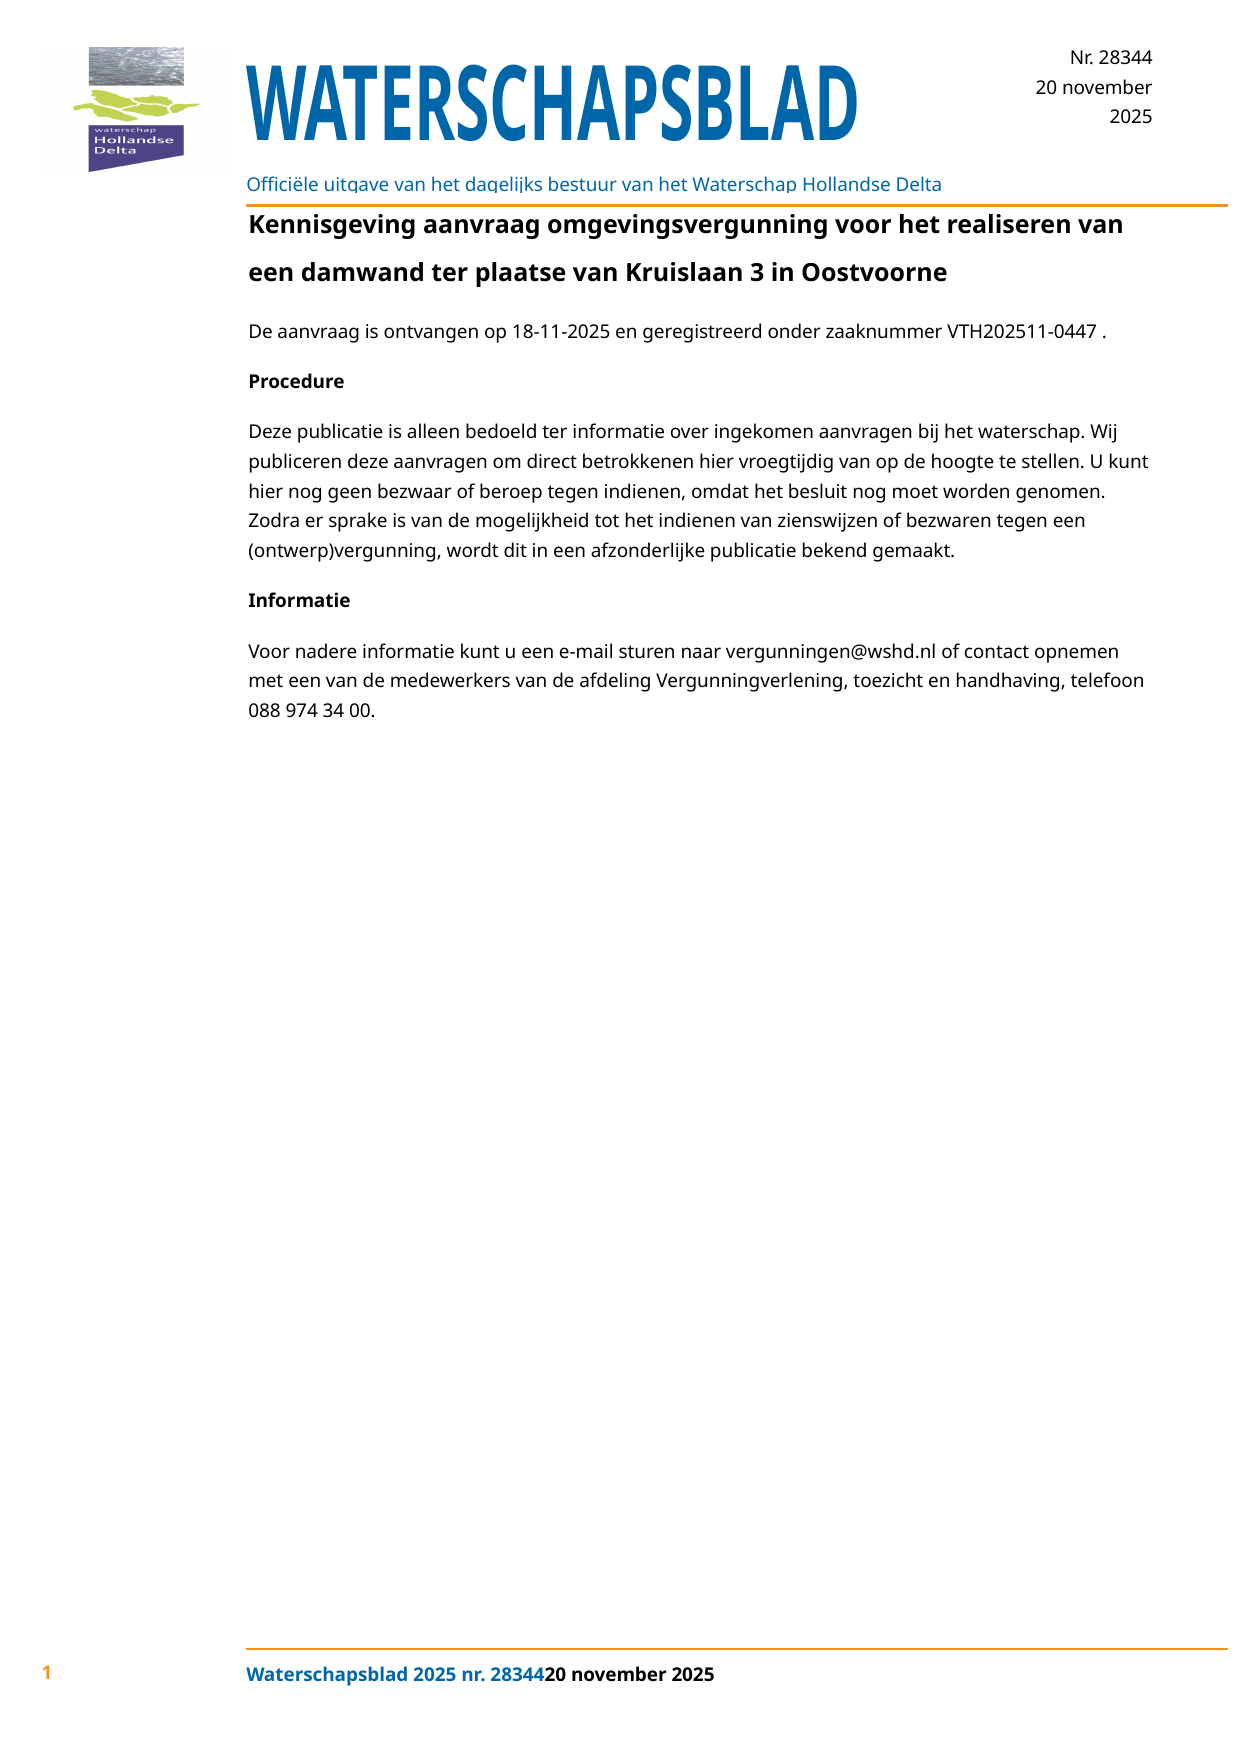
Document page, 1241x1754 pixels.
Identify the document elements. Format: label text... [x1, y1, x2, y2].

text Informatie [248, 587, 1152, 613]
picture [41, 47, 231, 172]
text Deze publicatie is alleen bedoeld ter informatie over ingekomen aanvragen bij het waterschap. Wij publiceren deze aanvragen om direct betrokkenen hier vroegtijdig van op de hoogte te stellen. U kunt hier nog geen bezwaar of beroep tegen indienen, omdat het besluit nog moet worden genomen. Zodra er sprake is van de mogelijkheid tot het indienen van zienswijzen of bezwaren tegen een (ontwerp)vergunning, wordt dit in een afzonderlijke publicatie bekend gemaakt. [248, 419, 1152, 563]
text Voor nadere informatie kunt u een e-mail sturen naar vergunningen@wshd.nl of contact opnemen met een van de medewerkers van de afdeling Vergunningverlening, toezicht en handhaving, telefoon 088 974 34 00. [248, 638, 1152, 723]
text De aanvraag is ontvangen op 18-11-2025 en geregistreerd onder zaaknummer VTH202511-0447 . [248, 318, 1152, 344]
text Kennisgeving aanvraag omgevingsvergunning voor het realiseren van een damwand ter plaatse van Kruislaan 3 in Oostvoorne [248, 207, 1152, 288]
text Procedure [248, 368, 1152, 394]
